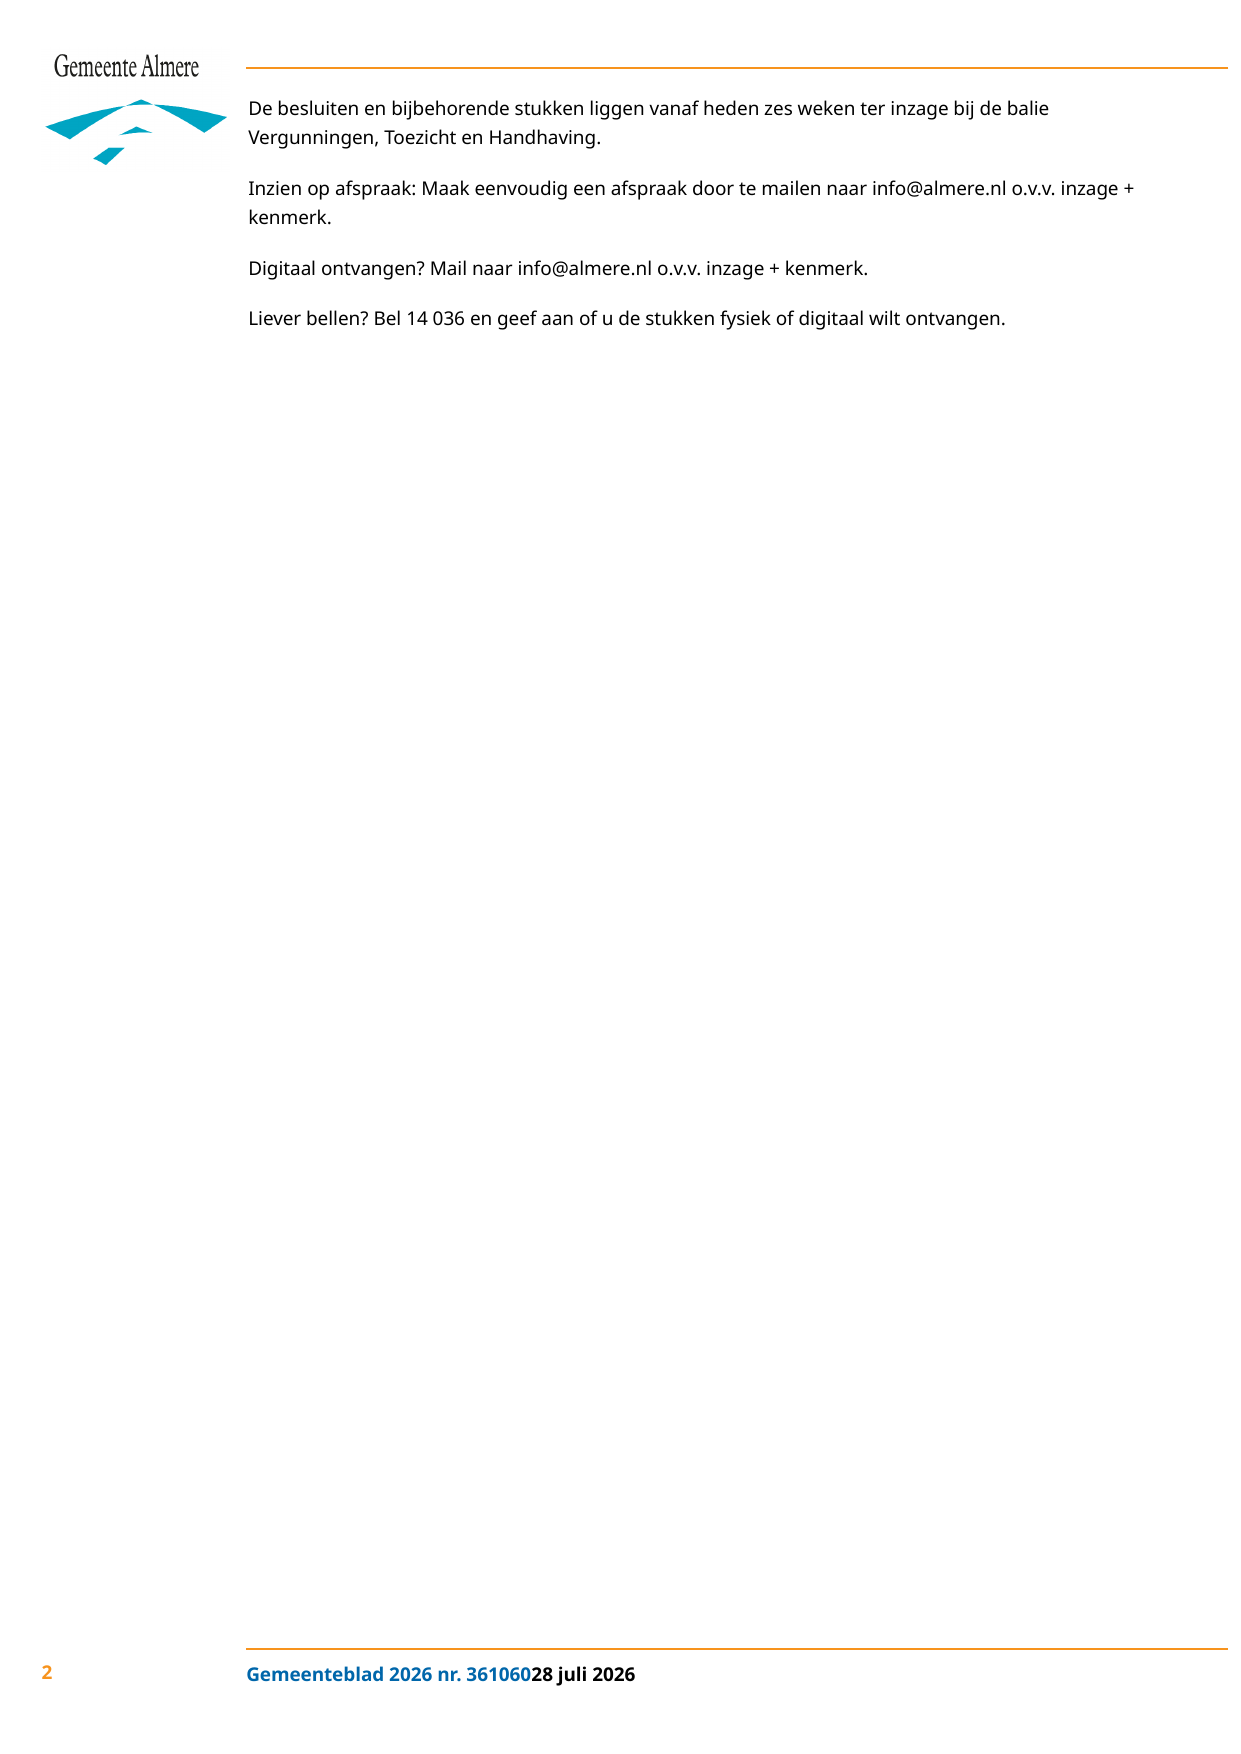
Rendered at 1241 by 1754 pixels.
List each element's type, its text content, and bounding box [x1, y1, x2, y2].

text De besluiten en bijbehorende stukken liggen vanaf heden zes weken ter inzage bij de balie Vergunningen, Toezicht en Handhaving. [248, 95, 1152, 150]
text Inzien op afspraak: Maak eenvoudig een afspraak door te mailen naar info@almere.nl o.v.v. inzage + kenmerk. [248, 175, 1152, 230]
text Digitaal ontvangen? Mail naar info@almere.nl o.v.v. inzage + kenmerk. [248, 255, 1152, 281]
picture [41, 47, 231, 172]
text Liever bellen? Bel 14 036 en geef aan of u de stukken fysiek of digitaal wilt ontvangen. [248, 305, 1152, 331]
